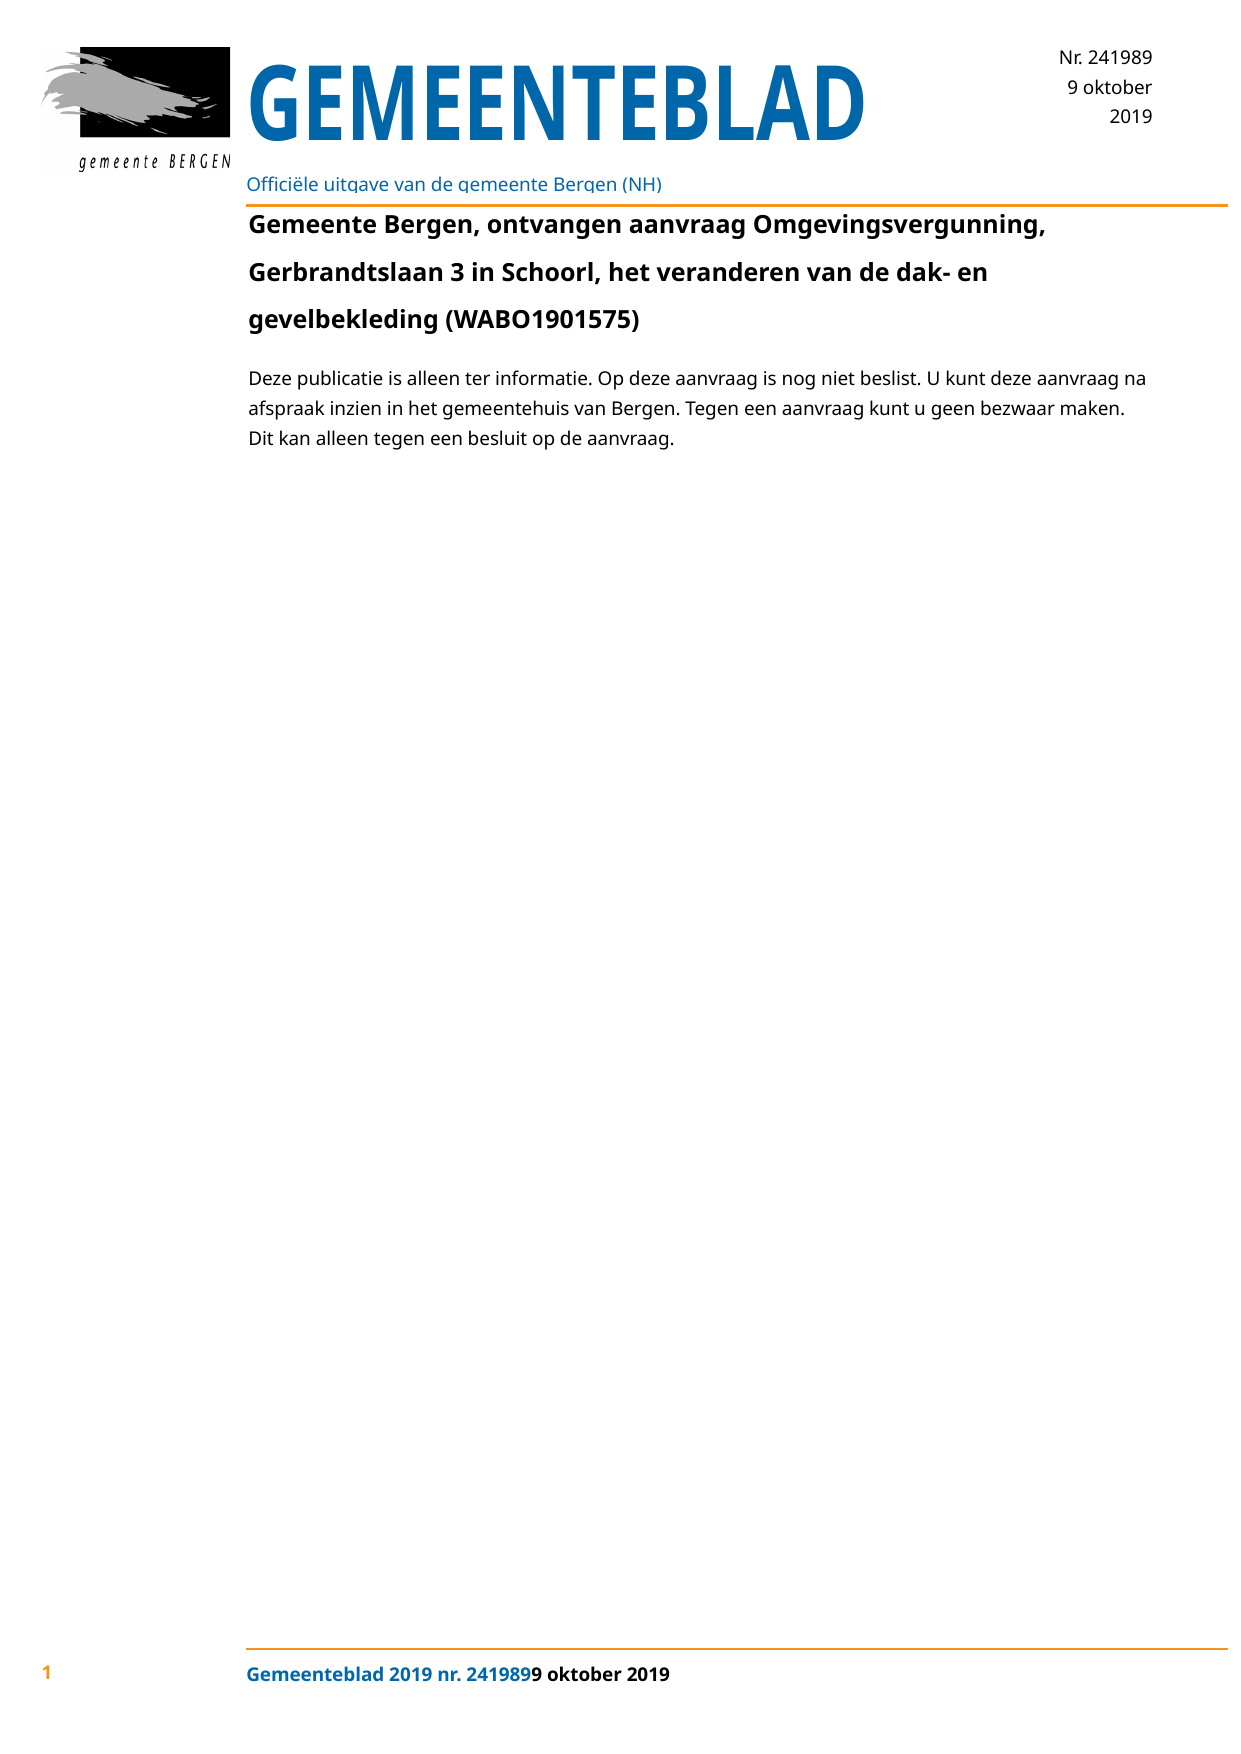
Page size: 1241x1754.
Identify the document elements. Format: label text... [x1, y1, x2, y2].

text Deze publicatie is alleen ter informatie. Op deze aanvraag is nog niet beslist. U kunt deze aanvraag na afspraak inzien in het gemeentehuis van Bergen. Tegen een aanvraag kunt u geen bezwaar maken. Dit kan alleen tegen een besluit op de aanvraag. [248, 366, 1152, 450]
picture [41, 47, 231, 172]
text Gemeente Bergen, ontvangen aanvraag Omgevingsvergunning, Gerbrandtslaan 3 in Schoorl, het veranderen van de dak- en gevelbekleding (WABO1901575) [248, 207, 1152, 336]
